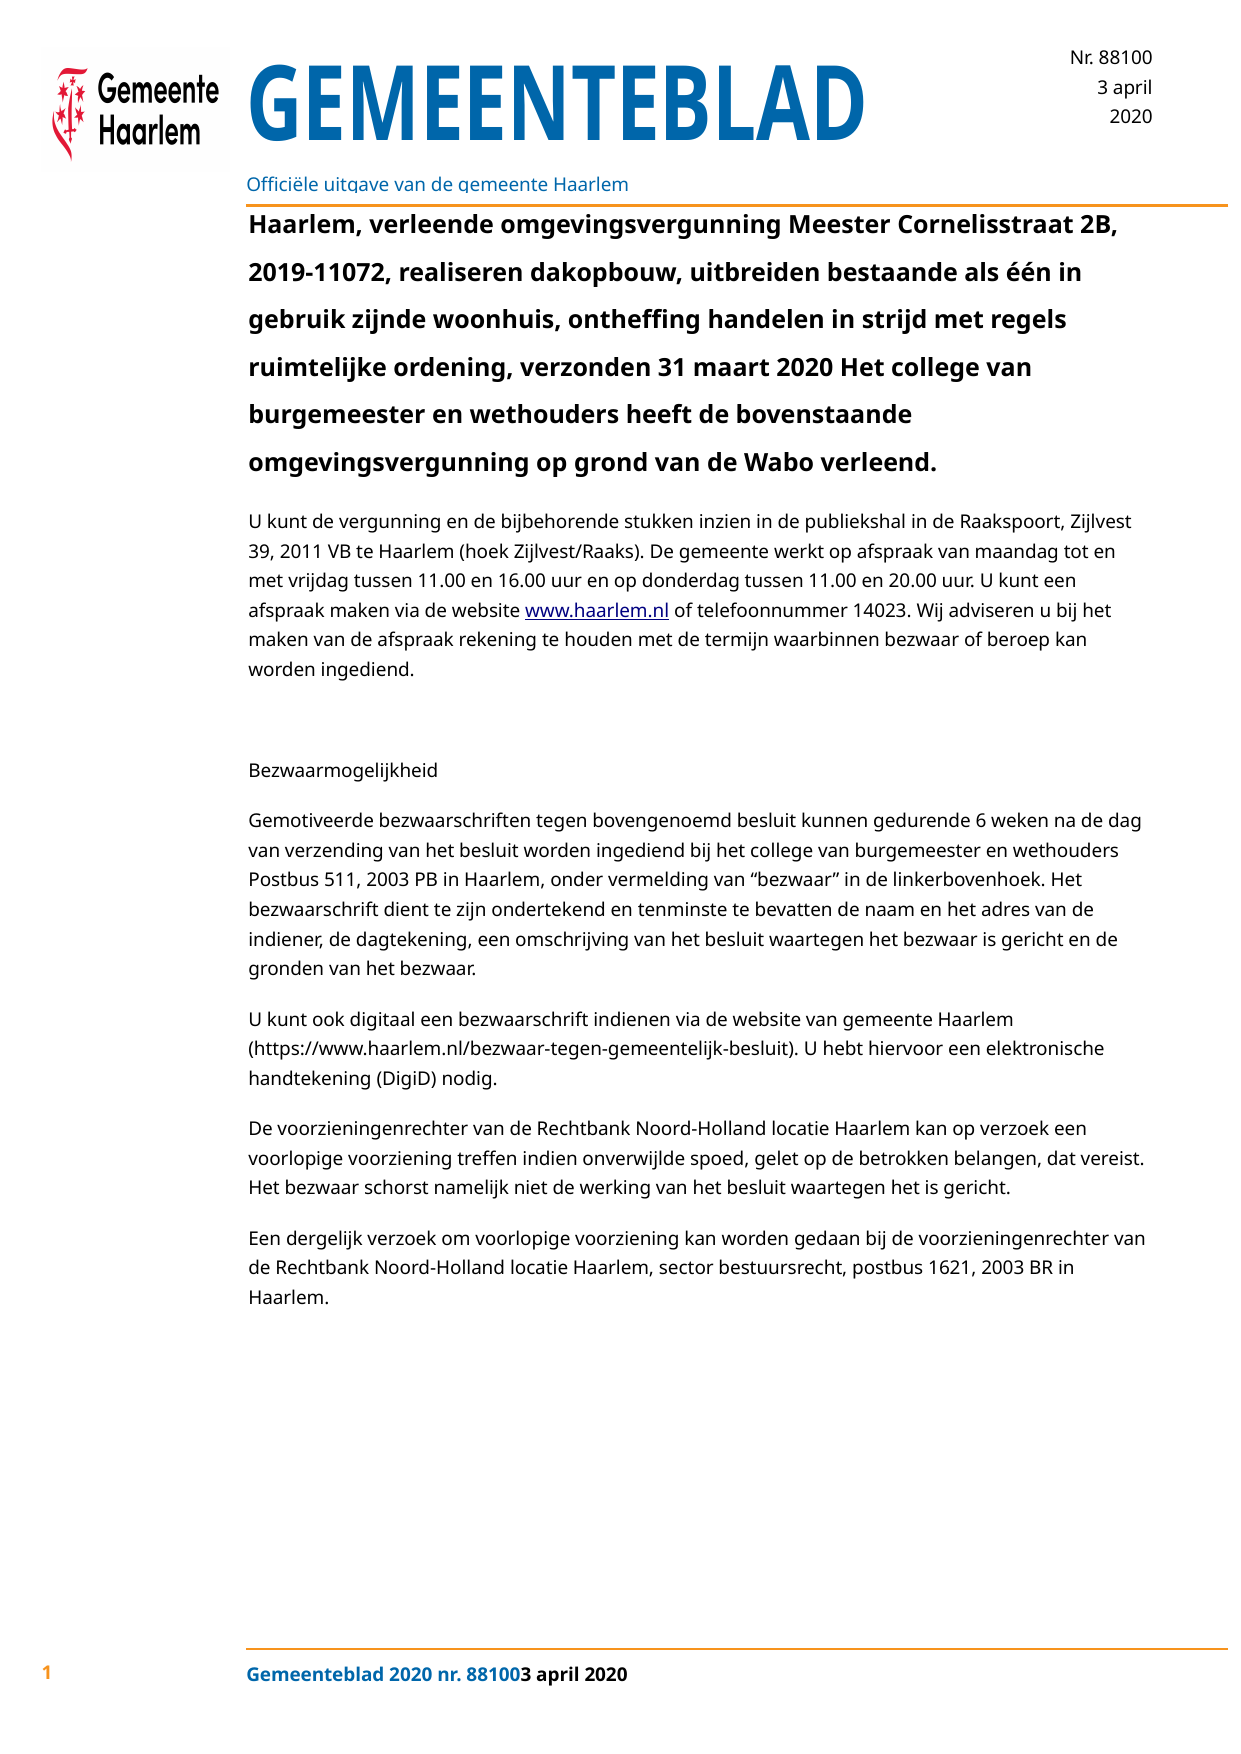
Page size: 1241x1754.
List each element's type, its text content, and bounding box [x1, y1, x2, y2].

text Haarlem, verleende omgevingsvergunning Meester Cornelisstraat 2B, 2019-11072, realiseren dakopbouw, uitbreiden bestaande als één in gebruik zijnde woonhuis, ontheffing handelen in strijd met regels ruimtelijke ordening, verzonden 31 maart 2020 Het college van burgemeester en wethouders heeft de bovenstaande omgevingsvergunning op grond van de Wabo verleend. [248, 207, 1152, 479]
text U kunt ook digitaal een bezwaarschrift indienen via de website van gemeente Haarlem (https://www.haarlem.nl/bezwaar-tegen-gemeentelijk-besluit). U hebt hiervoor een elektronische handtekening (DigiD) nodig. [248, 1006, 1152, 1091]
text De voorzieningenrechter van de Rechtbank Noord-Holland locatie Haarlem kan op verzoek een voorlopige voorziening treffen indien onverwijlde spoed, gelet op de betrokken belangen, dat vereist. Het bezwaar schorst namelijk niet de werking van het besluit waartegen het is gericht. [248, 1115, 1152, 1200]
text Een dergelijk verzoek om voorlopige voorziening kan worden gedaan bij de voorzieningenrechter van de Rechtbank Noord-Holland locatie Haarlem, sector bestuursrecht, postbus 1621, 2003 BR in Haarlem. [248, 1225, 1152, 1310]
text Bezwaarmogelijkheid [248, 757, 1152, 783]
text U kunt de vergunning en de bijbehorende stukken inzien in de publiekshal in de Raakspoort, Zijlvest 39, 2011 VB te Haarlem (hoek Zijlvest/Raaks). De gemeente werkt op afspraak van maandag tot en met vrijdag tussen 11.00 en 16.00 uur en op donderdag tussen 11.00 en 20.00 uur. U kunt een afspraak maken via de website www.haarlem.nl of telefoonnummer 14023. Wij adviseren u bij het maken van de afspraak rekening te houden met de termijn waarbinnen bezwaar of beroep kan worden ingediend. [248, 508, 1152, 682]
text Gemotiveerde bezwaarschriften tegen bovengenoemd besluit kunnen gedurende 6 weken na de dag van verzending van het besluit worden ingediend bij het college van burgemeester en wethouders Postbus 511, 2003 PB in Haarlem, onder vermelding van “bezwaar” in de linkerbovenhoek. Het bezwaarschrift dient te zijn ondertekend en tenminste te bevatten de naam en het adres van de indiener, de dagtekening, een omschrijving van het besluit waartegen het bezwaar is gericht en de gronden van het bezwaar. [248, 807, 1152, 981]
picture [41, 47, 231, 172]
